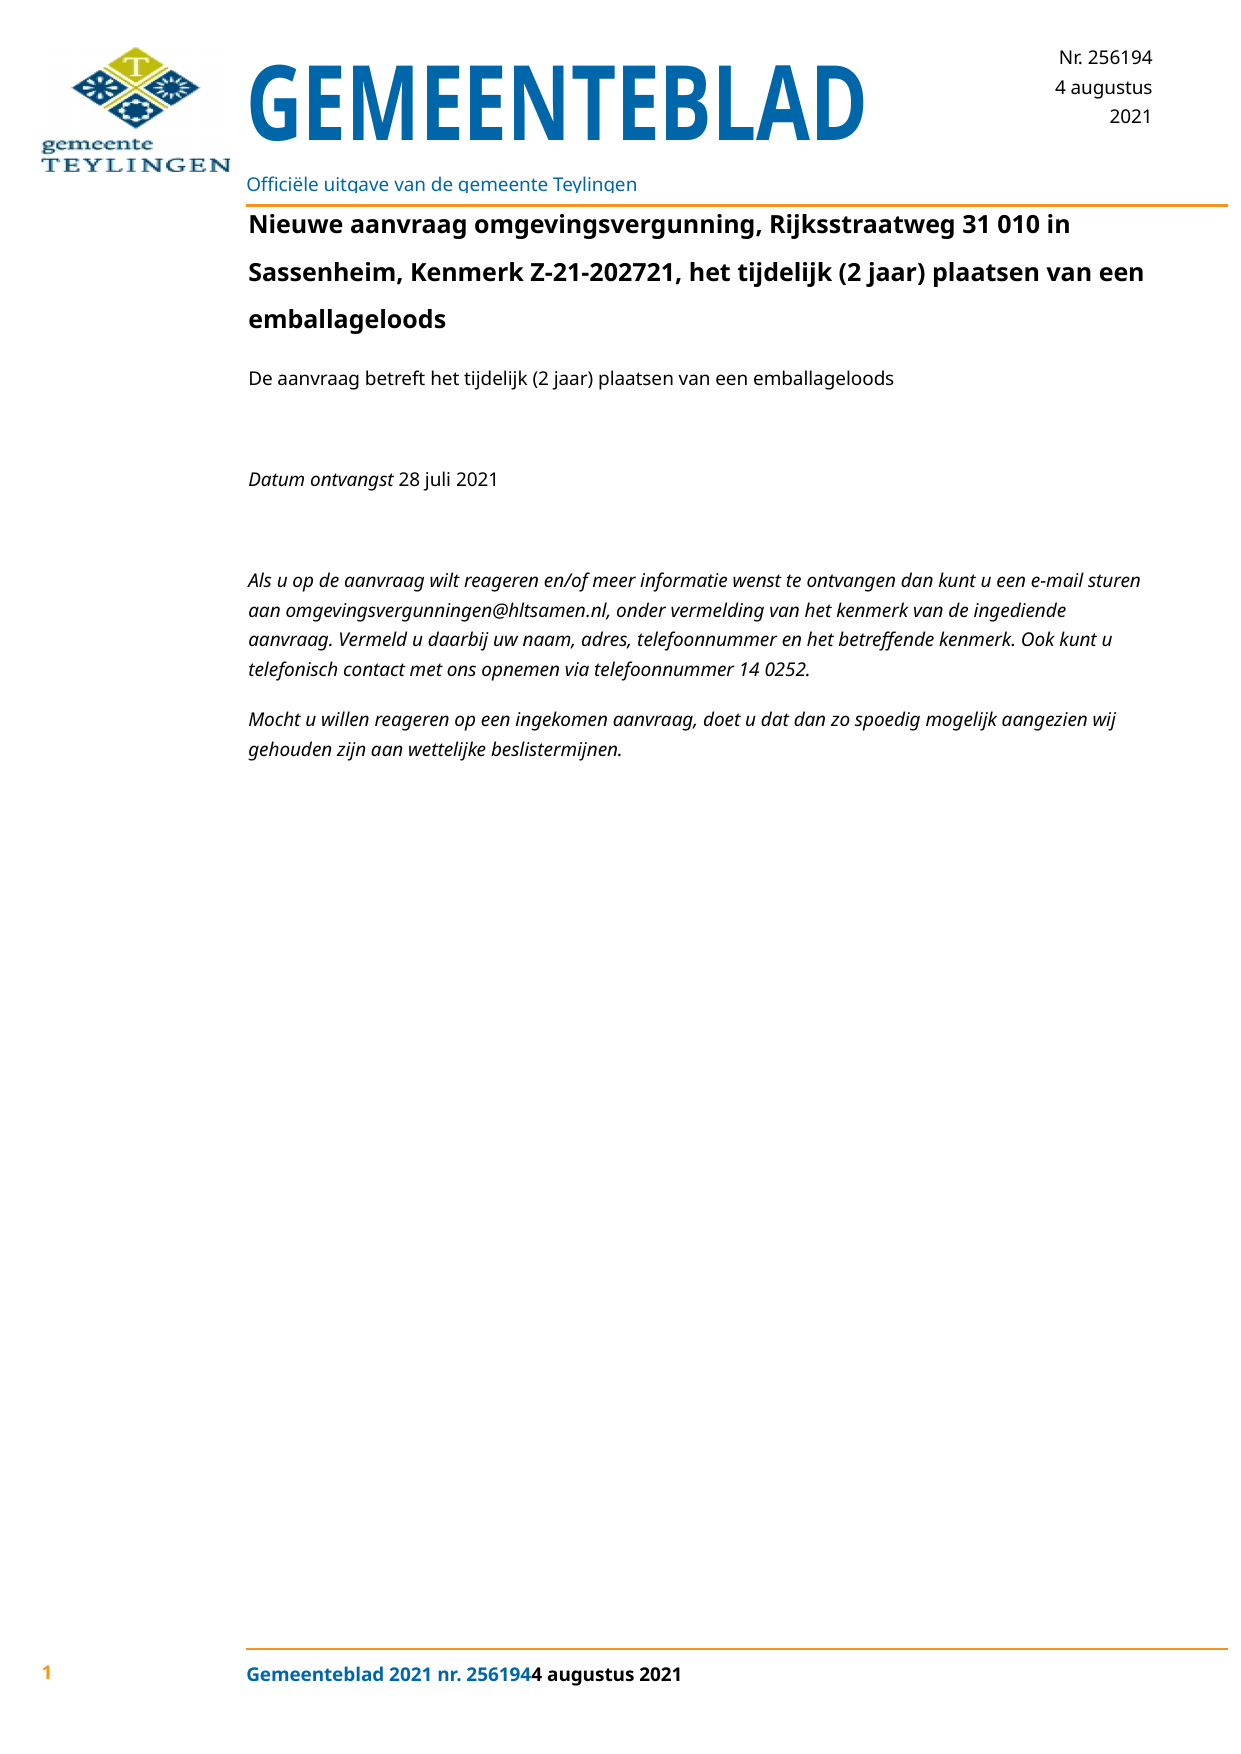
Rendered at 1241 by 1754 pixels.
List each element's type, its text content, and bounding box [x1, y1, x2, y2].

text Nieuwe aanvraag omgevingsvergunning, Rijksstraatweg 31 010 in Sassenheim, Kenmerk Z-21-202721, het tijdelijk (2 jaar) plaatsen van een emballageloods [248, 207, 1152, 336]
text Als u op de aanvraag wilt reageren en/of meer informatie wenst te ontvangen dan kunt u een e-mail sturen aan omgevingsvergunningen@hltsamen.nl, onder vermelding van het kenmerk van de ingediende aanvraag. Vermeld u daarbij uw naam, adres, telefoonnummer en het betreffende kenmerk. Ook kunt u telefonisch contact met ons opnemen via telefoonnummer 14 0252. [248, 567, 1152, 682]
text Datum ontvangst 28 juli 2021 [248, 466, 1152, 492]
text De aanvraag betreft het tijdelijk (2 jaar) plaatsen van een emballageloods [248, 366, 1152, 391]
text Mocht u willen reageren op een ingekomen aanvraag, doet u dat dan zo spoedig mogelijk aangezien wij gehouden zijn aan wettelijke beslistermijnen. [248, 706, 1152, 762]
picture [41, 47, 231, 172]
